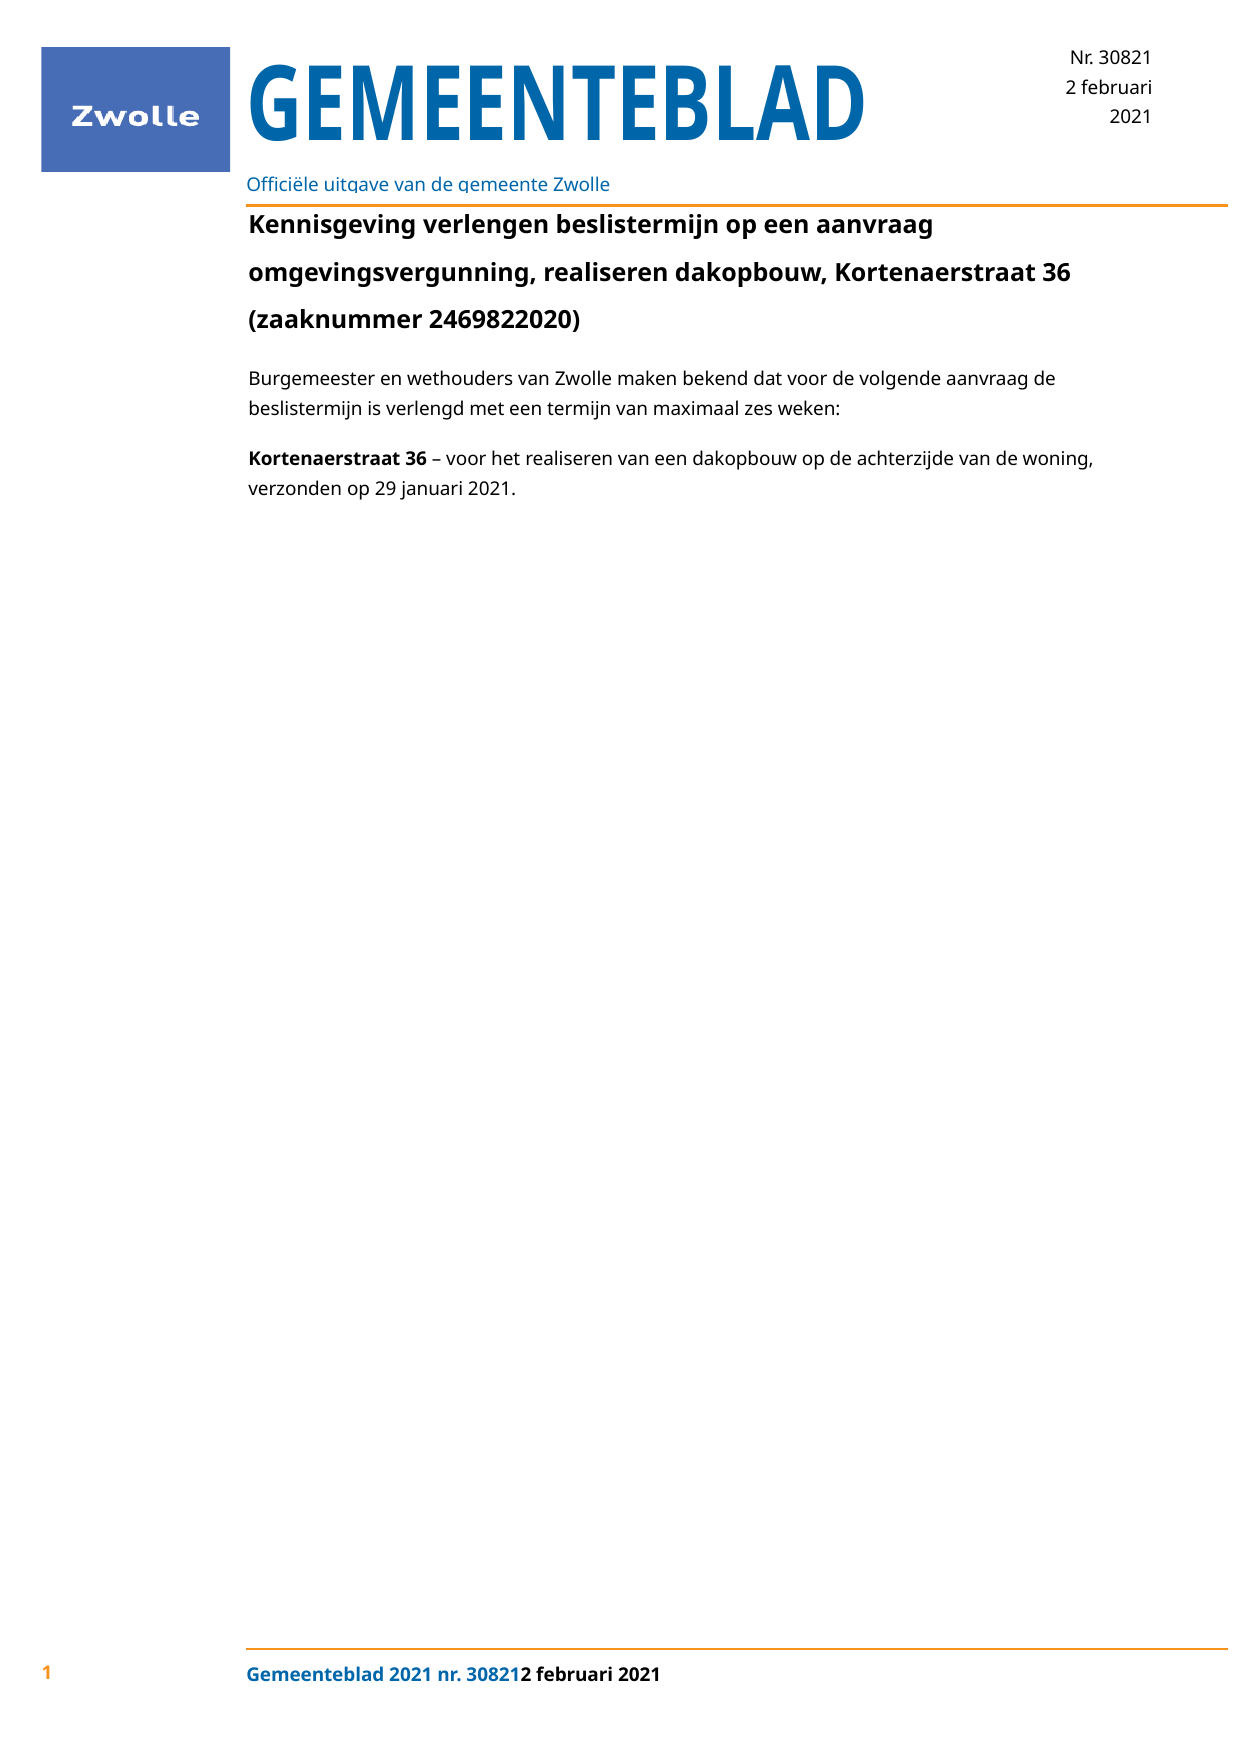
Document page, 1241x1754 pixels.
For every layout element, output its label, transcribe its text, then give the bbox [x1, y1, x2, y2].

text Kortenaerstraat 36 – voor het realiseren van een dakopbouw op de achterzijde van de woning, verzonden op 29 januari 2021. [248, 446, 1152, 501]
text Kennisgeving verlengen beslistermijn op een aanvraag omgevingsvergunning, realiseren dakopbouw, Kortenaerstraat 36 (zaaknummer 2469822020) [248, 207, 1152, 336]
text Burgemeester en wethouders van Zwolle maken bekend dat voor de volgende aanvraag de beslistermijn is verlengd met een termijn van maximaal zes weken: [248, 366, 1152, 421]
picture [41, 47, 231, 172]
